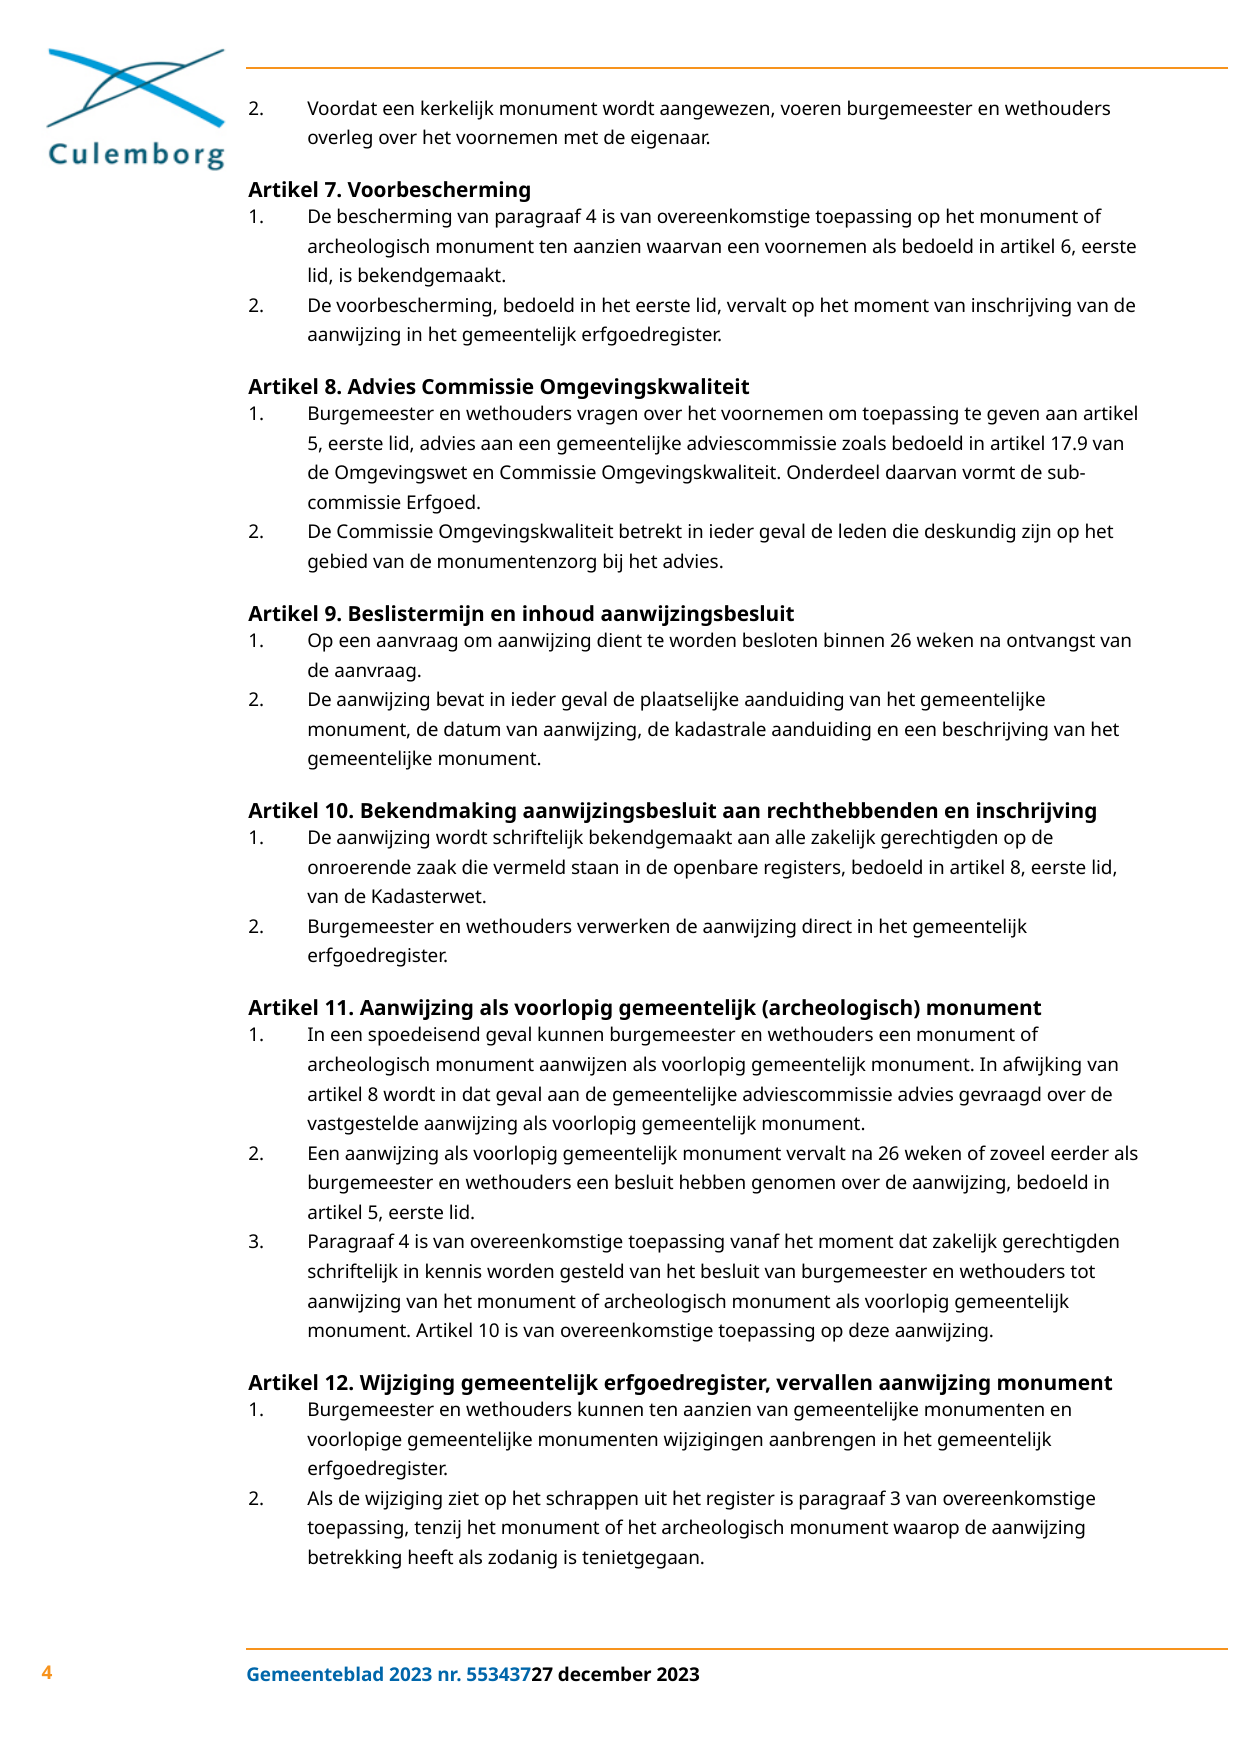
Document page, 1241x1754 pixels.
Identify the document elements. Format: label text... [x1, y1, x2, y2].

text Artikel 7. Voorbescherming [248, 175, 1152, 203]
text Artikel 12. Wijziging gemeentelijk erfgoedregister, vervallen aanwijzing monument [248, 1368, 1152, 1396]
text Artikel 10. Bekendmaking aanwijzingsbesluit aan rechthebbenden en inschrijving [248, 796, 1152, 824]
list Burgemeester en wethouders vragen over het voornemen om toepassing te geven aan artikel 5, eerste lid, advies aan een gemeentelijke adviescommissie zoals bedoeld in artikel 17.9 van de Omgevingswet en Commissie Omgevingskwaliteit. Onderdeel daarvan vormt de sub-commissie Erfgoed. [248, 400, 1152, 515]
list De bescherming van paragraaf 4 is van overeenkomstige toepassing op het monument of archeologisch monument ten aanzien waarvan een voornemen als bedoeld in artikel 6, eerste lid, is bekendgemaakt. [248, 203, 1152, 288]
list De voorbescherming, bedoeld in het eerste lid, vervalt op het moment van inschrijving van de aanwijzing in het gemeentelijk erfgoedregister. [248, 292, 1152, 347]
list Op een aanvraag om aanwijzing dient te worden besloten binnen 26 weken na ontvangst van de aanvraag. [248, 627, 1152, 682]
text Artikel 9. Beslistermijn en inhoud aanwijzingsbesluit [248, 599, 1152, 627]
text Artikel 11. Aanwijzing als voorlopig gemeentelijk (archeologisch) monument [248, 993, 1152, 1022]
list De Commissie Omgevingskwaliteit betrekt in ieder geval de leden die deskundig zijn op het gebied van de monumentenzorg bij het advies. [248, 519, 1152, 574]
list Een aanwijzing als voorlopig gemeentelijk monument vervalt na 26 weken of zoveel eerder als burgemeester en wethouders een besluit hebben genomen over de aanwijzing, bedoeld in artikel 5, eerste lid. [248, 1140, 1152, 1225]
list De aanwijzing bevat in ieder geval de plaatselijke aanduiding van het gemeentelijke monument, de datum van aanwijzing, de kadastrale aanduiding en een beschrijving van het gemeentelijke monument. [248, 686, 1152, 771]
list In een spoedeisend geval kunnen burgemeester en wethouders een monument of archeologisch monument aanwijzen als voorlopig gemeentelijk monument. In afwijking van artikel 8 wordt in dat geval aan de gemeentelijke adviescommissie advies gevraagd over de vastgestelde aanwijzing als voorlopig gemeentelijk monument. [248, 1022, 1152, 1136]
list Voordat een kerkelijk monument wordt aangewezen, voeren burgemeester en wethouders overleg over het voornemen met de eigenaar. [248, 95, 1152, 150]
list Paragraaf 4 is van overeenkomstige toepassing vanaf het moment dat zakelijk gerechtigden schriftelijk in kennis worden gesteld van het besluit van burgemeester en wethouders tot aanwijzing van het monument of archeologisch monument als voorlopig gemeentelijk monument. Artikel 10 is van overeenkomstige toepassing op deze aanwijzing. [248, 1229, 1152, 1343]
list De aanwijzing wordt schriftelijk bekendgemaakt aan alle zakelijk gerechtigden op de onroerende zaak die vermeld staan in de openbare registers, bedoeld in artikel 8, eerste lid, van de Kadasterwet. [248, 824, 1152, 909]
picture [41, 47, 231, 172]
text Artikel 8. Advies Commissie Omgevingskwaliteit [248, 372, 1152, 400]
list Als de wijziging ziet op het schrappen uit het register is paragraaf 3 van overeenkomstige toepassing, tenzij het monument of het archeologisch monument waarop de aanwijzing betrekking heeft als zodanig is tenietgegaan. [248, 1485, 1152, 1570]
list Burgemeester en wethouders verwerken de aanwijzing direct in het gemeentelijk erfgoedregister. [248, 913, 1152, 968]
list Burgemeester en wethouders kunnen ten aanzien van gemeentelijke monumenten en voorlopige gemeentelijke monumenten wijzigingen aanbrengen in het gemeentelijk erfgoedregister. [248, 1396, 1152, 1481]
